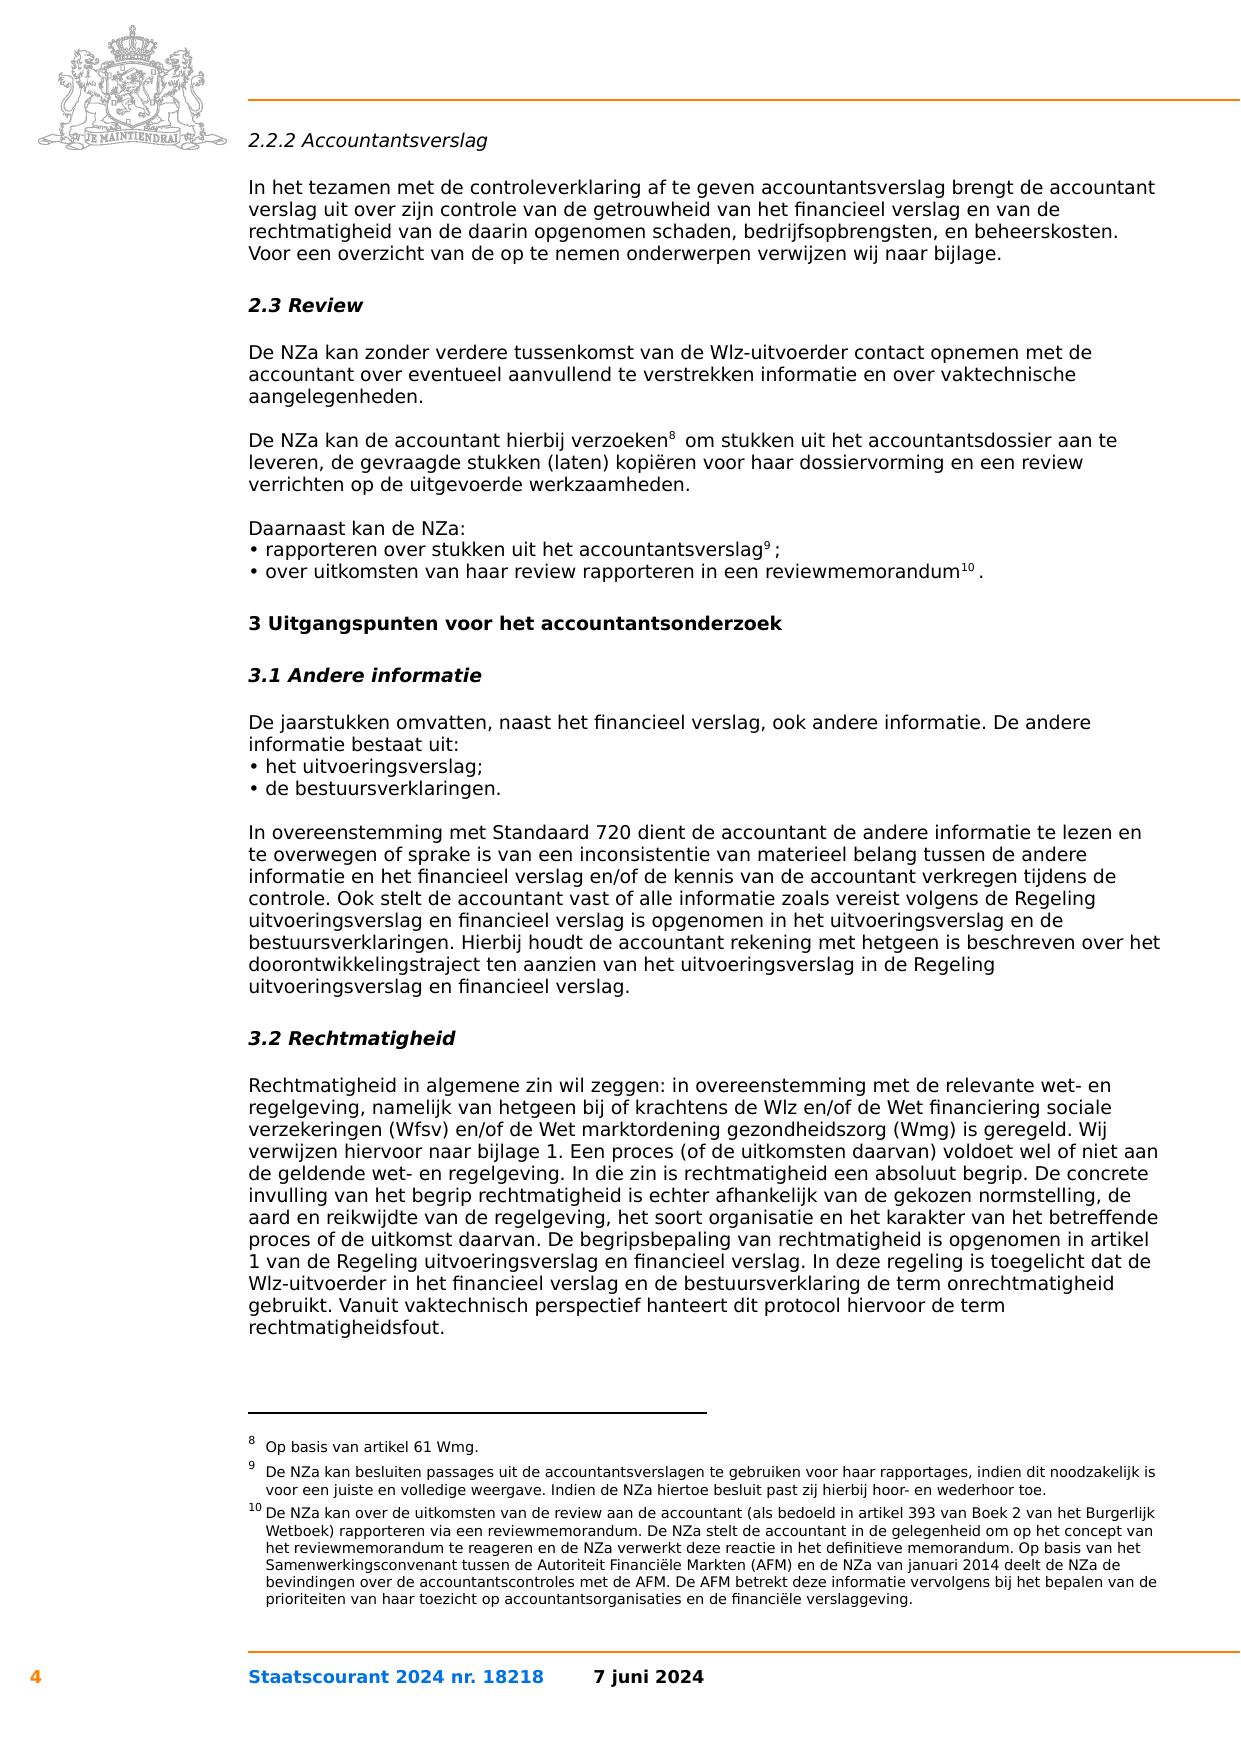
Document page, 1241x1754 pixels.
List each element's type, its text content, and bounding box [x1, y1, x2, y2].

subtitle 3.2 Rechtmatigheid [248, 1028, 1163, 1050]
text Op basis van artikel 61 Wmg. [248, 1434, 1163, 1457]
subtitle 3 Uitgangspunten voor het accountantsonderzoek [248, 613, 1163, 635]
picture [38, 25, 227, 150]
text In overeenstemming met Standaard 720 dient de accountant de andere informatie te lezen en te overwegen of sprake is van een inconsistentie van materieel belang tussen de andere informatie en het financieel verslag en/of de kennis van de accountant verkregen tijdens de controle. Ook stelt de accountant vast of alle informatie zoals vereist volgens de Regeling uitvoeringsverslag en financieel verslag is opgenomen in het uitvoeringsverslag en de bestuursverklaringen. Hierbij houdt de accountant rekening met hetgeen is beschreven over het doorontwikkelingstraject ten aanzien van het uitvoeringsverslag in de Regeling uitvoeringsverslag en financieel verslag. [248, 822, 1163, 998]
text In het tezamen met de controleverklaring af te geven accountantsverslag brengt de accountant verslag uit over zijn controle van de getrouwheid van het financieel verslag en van de rechtmatigheid van de daarin opgenomen schaden, bedrijfsopbrengsten, en beheerskosten. Voor een overzicht van de op te nemen onderwerpen verwijzen wij naar bijlage. [248, 177, 1163, 265]
text • over uitkomsten van haar review rapporteren in een reviewmemorandum. [248, 561, 1163, 583]
text De NZa kan besluiten passages uit de accountantsverslagen te gebruiken voor haar rapportages, indien dit noodzakelijk is voor een juiste en volledige weergave. Indien de NZa hiertoe besluit past zij hierbij hoor- en wederhoor toe. [248, 1459, 1163, 1498]
text • rapporteren over stukken uit het accountantsverslag; [248, 539, 1163, 561]
text De NZa kan de accountant hierbij verzoeken om stukken uit het accountantsdossier aan te leveren, de gevraagde stukken (laten) kopiëren voor haar dossiervorming en een review verrichten op de uitgevoerde werkzaamheden. [248, 429, 1163, 496]
text • het uitvoeringsverslag; [248, 756, 1163, 778]
text • de bestuursverklaringen. [248, 778, 1163, 800]
text Rechtmatigheid in algemene zin wil zeggen: in overeenstemming met de relevante wet- en regelgeving, namelijk van hetgeen bij of krachtens de Wlz en/of de Wet financiering sociale verzekeringen (Wfsv) en/of de Wet marktordening gezondheidszorg (Wmg) is geregeld. Wij verwijzen hiervoor naar bijlage 1. Een proces (of de uitkomsten daarvan) voldoet wel of niet aan de geldende wet- en regelgeving. In die zin is rechtmatigheid een absoluut begrip. De concrete invulling van het begrip rechtmatigheid is echter afhankelijk van de gekozen normstelling, de aard en reikwijdte van de regelgeving, het soort organisatie en het karakter van het betreffende proces of de uitkomst daarvan. De begripsbepaling van rechtmatigheid is opgenomen in artikel 1 van de Regeling uitvoeringsverslag en financieel verslag. In deze regeling is toegelicht dat de Wlz-uitvoerder in het financieel verslag en de bestuursverklaring de term onrechtmatigheid gebruikt. Vanuit vaktechnisch perspectief hanteert dit protocol hiervoor de term rechtmatigheidsfout. [248, 1075, 1163, 1339]
subtitle 2.3 Review [248, 295, 1163, 317]
subtitle 2.2.2 Accountantsverslag [248, 130, 1163, 152]
text De NZa kan over de uitkomsten van de review aan de accountant (als bedoeld in artikel 393 van Boek 2 van het Burgerlijk Wetboek) rapporteren via een reviewmemorandum. De NZa stelt de accountant in de gelegenheid om op het concept van het reviewmemorandum te reageren en de NZa verwerkt deze reactie in het definitieve memorandum. Op basis van het Samenwerkingsconvenant tussen de Autoriteit Financiële Markten (AFM) en de NZa van januari 2014 deelt de NZa de bevindingen over de accountantscontroles met de AFM. De AFM betrekt deze informatie vervolgens bij het bepalen van de prioriteiten van haar toezicht op accountantsorganisaties en de financiële verslaggeving. [248, 1501, 1163, 1608]
text Daarnaast kan de NZa: [248, 517, 1163, 539]
subtitle 3.1 Andere informatie [248, 665, 1163, 687]
text De NZa kan zonder verdere tussenkomst van de Wlz-uitvoerder contact opnemen met de accountant over eventueel aanvullend te verstrekken informatie en over vaktechnische aangelegenheden. [248, 342, 1163, 408]
text De jaarstukken omvatten, naast het financieel verslag, ook andere informatie. De andere informatie bestaat uit: [248, 712, 1163, 756]
